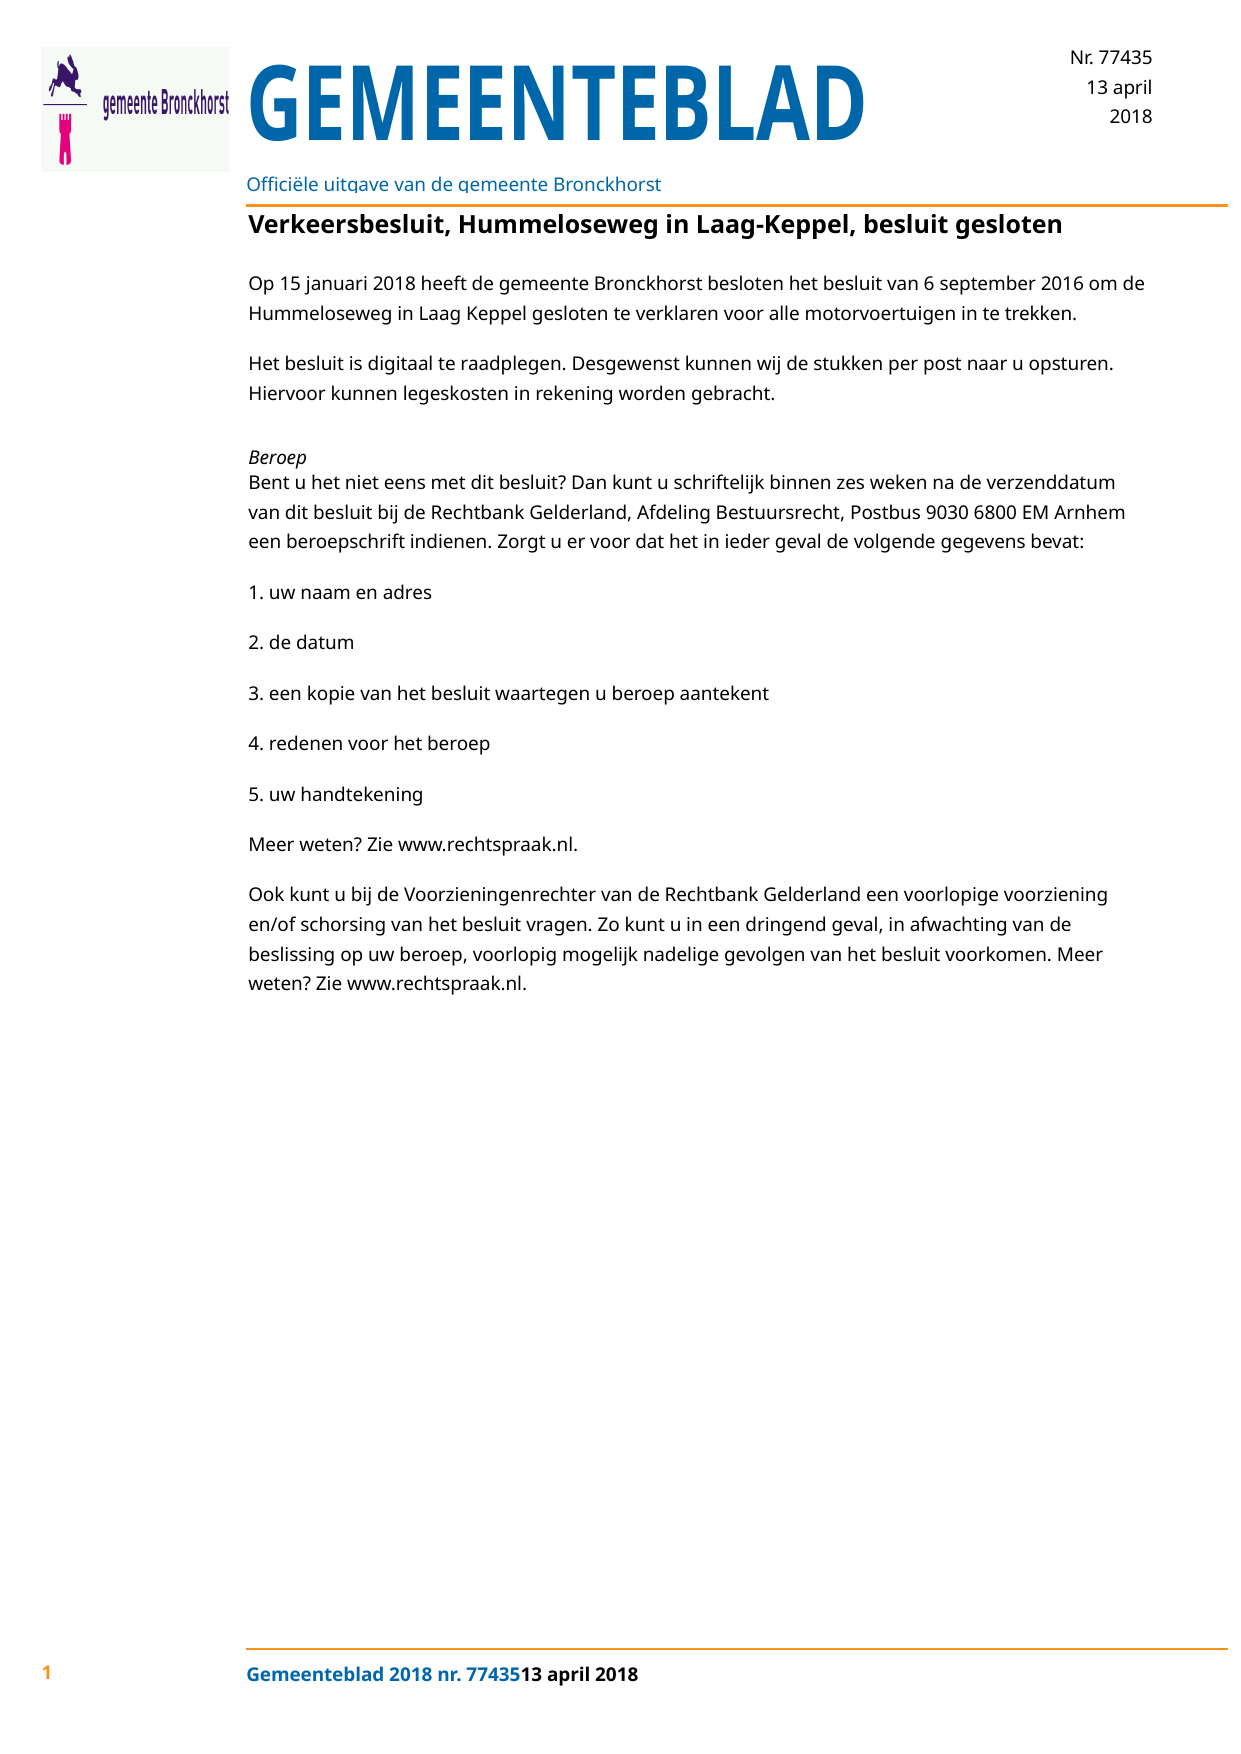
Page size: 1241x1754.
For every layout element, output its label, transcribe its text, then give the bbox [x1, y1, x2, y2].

text Verkeersbesluit, Hummeloseweg in Laag-Keppel, besluit gesloten [248, 207, 1152, 241]
text 1. uw naam en adres [248, 579, 1152, 605]
text 5. uw handtekening [248, 781, 1152, 807]
text 3. een kopie van het besluit waartegen u beroep aantekent [248, 680, 1152, 706]
text Bent u het niet eens met dit besluit? Dan kunt u schriftelijk binnen zes weken na de verzenddatum van dit besluit bij de Rechtbank Gelderland, Afdeling Bestuursrecht, Postbus 9030 6800 EM Arnhem een beroepschrift indienen. Zorgt u er voor dat het in ieder geval de volgende gegevens bevat: [248, 469, 1152, 554]
text Meer weten? Zie www.rechtspraak.nl. [248, 831, 1152, 857]
text Op 15 januari 2018 heeft de gemeente Bronckhorst besloten het besluit van 6 september 2016 om de Hummeloseweg in Laag Keppel gesloten te verklaren voor alle motorvoertuigen in te trekken. [248, 270, 1152, 326]
text Het besluit is digitaal te raadplegen. Desgewenst kunnen wij de stukken per post naar u opsturen. Hiervoor kunnen legeskosten in rekening worden gebracht. [248, 350, 1152, 406]
text 2. de datum [248, 629, 1152, 655]
text 4. redenen voor het beroep [248, 730, 1152, 756]
picture [41, 47, 231, 172]
text Beroep [248, 444, 1152, 469]
text Ook kunt u bij de Voorzieningenrechter van de Rechtbank Gelderland een voorlopige voorziening en/of schorsing van het besluit vragen. Zo kunt u in een dringend geval, in afwachting van de beslissing op uw beroep, voorlopig mogelijk nadelige gevolgen van het besluit voorkomen. Meer weten? Zie www.rechtspraak.nl. [248, 882, 1152, 996]
